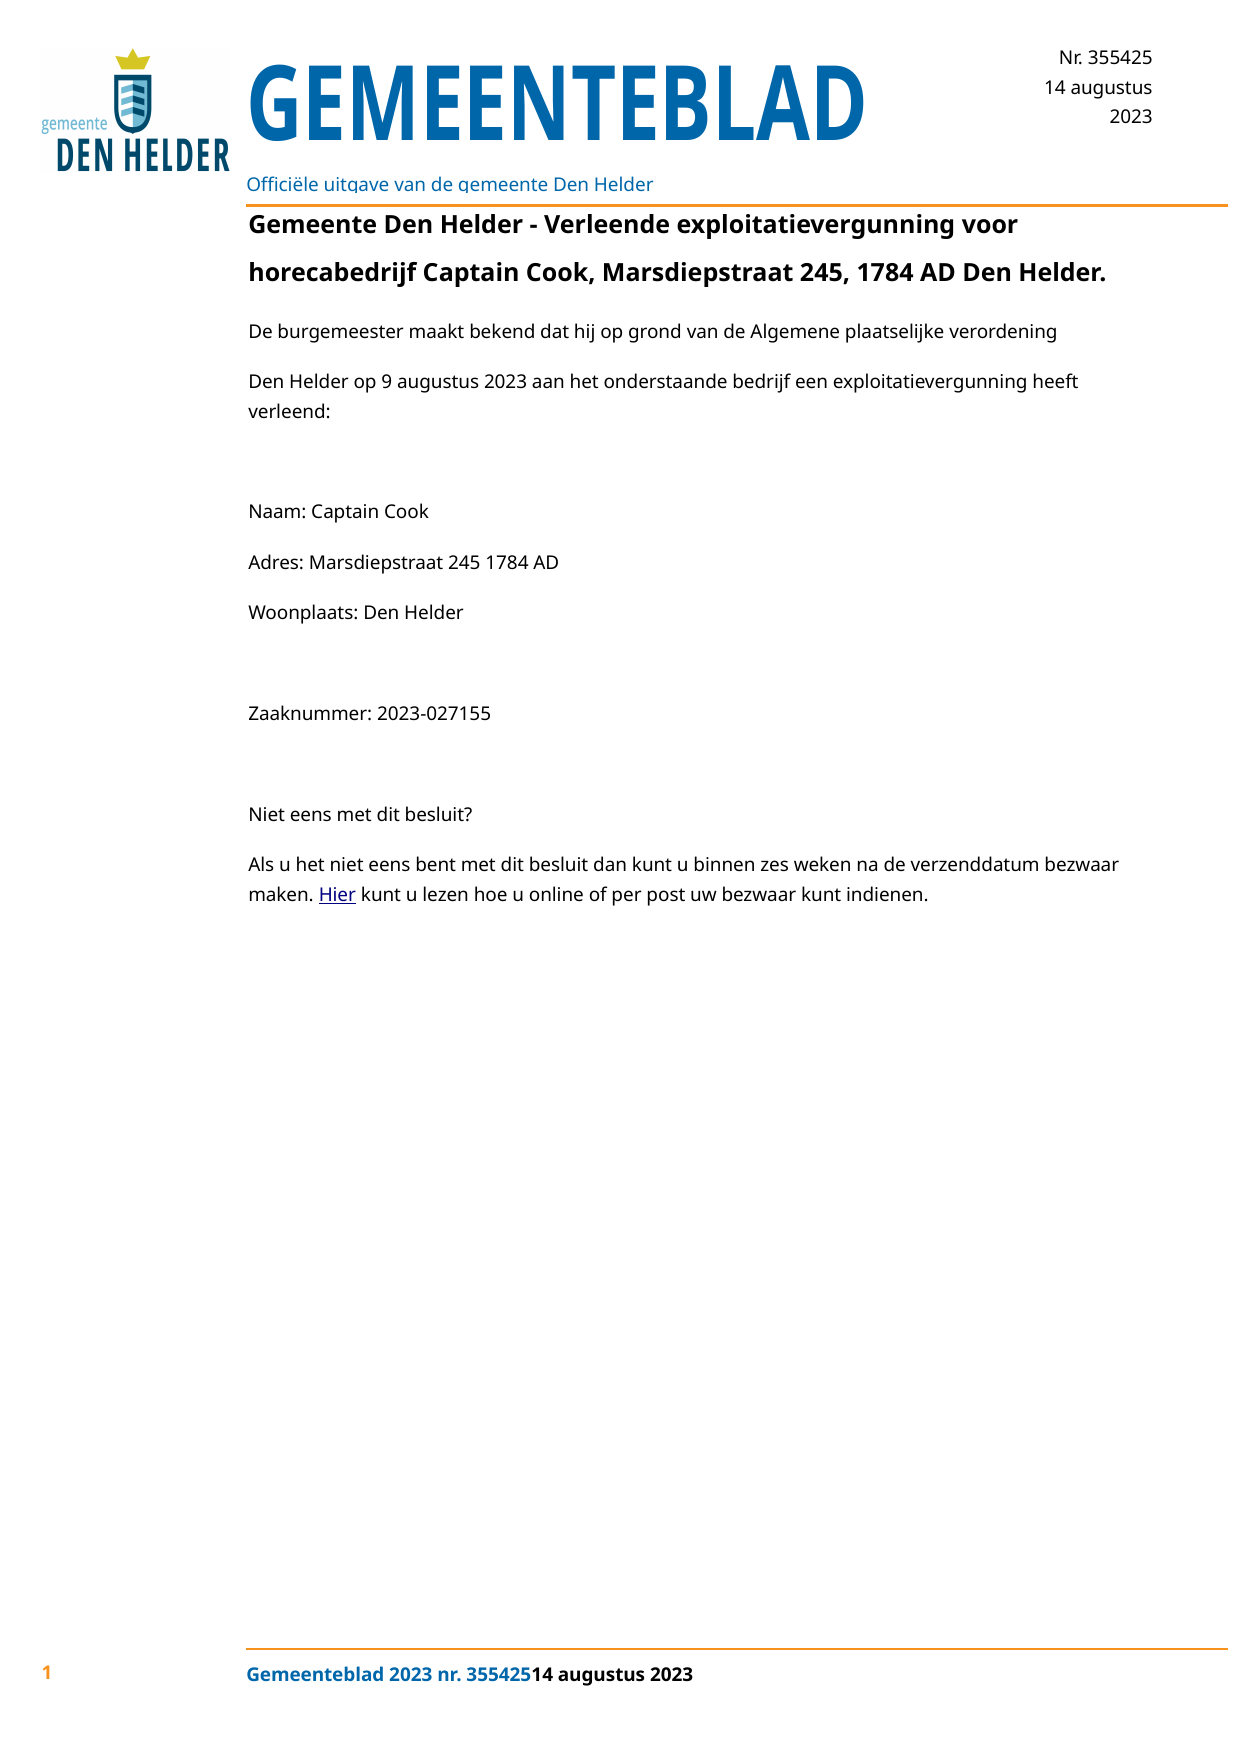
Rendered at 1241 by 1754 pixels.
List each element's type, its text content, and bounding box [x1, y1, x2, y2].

text Adres: Marsdiepstraat 245 1784 AD [248, 549, 1152, 575]
picture [182, 144, 187, 165]
picture [100, 154, 106, 172]
picture [220, 160, 224, 172]
text Naam: Captain Cook [248, 499, 1152, 524]
picture [63, 144, 68, 165]
picture [41, 47, 231, 172]
picture [130, 157, 135, 172]
text De burgemeester maakt bekend dat hij op grond van de Algemene plaatselijke verordening [248, 318, 1152, 344]
text Zaaknummer: 2023-027155 [248, 700, 1152, 726]
text Niet eens met dit besluit? [248, 801, 1152, 827]
text Den Helder op 9 augustus 2023 aan het onderstaande bedrijf een exploitatievergunning heeft verleend: [248, 368, 1152, 424]
text Woonplaats: Den Helder [248, 599, 1152, 625]
text Als u het niet eens bent met dit besluit dan kunt u binnen zes weken na de verzenddatum bezwaar maken. Hier kunt u lezen hoe u online of per post uw bezwaar kunt indienen. [248, 852, 1152, 907]
text Gemeente Den Helder - Verleende exploitatievergunning voor horecabedrijf Captain Cook, Marsdiepstraat 245, 1784 AD Den Helder. [248, 207, 1152, 288]
